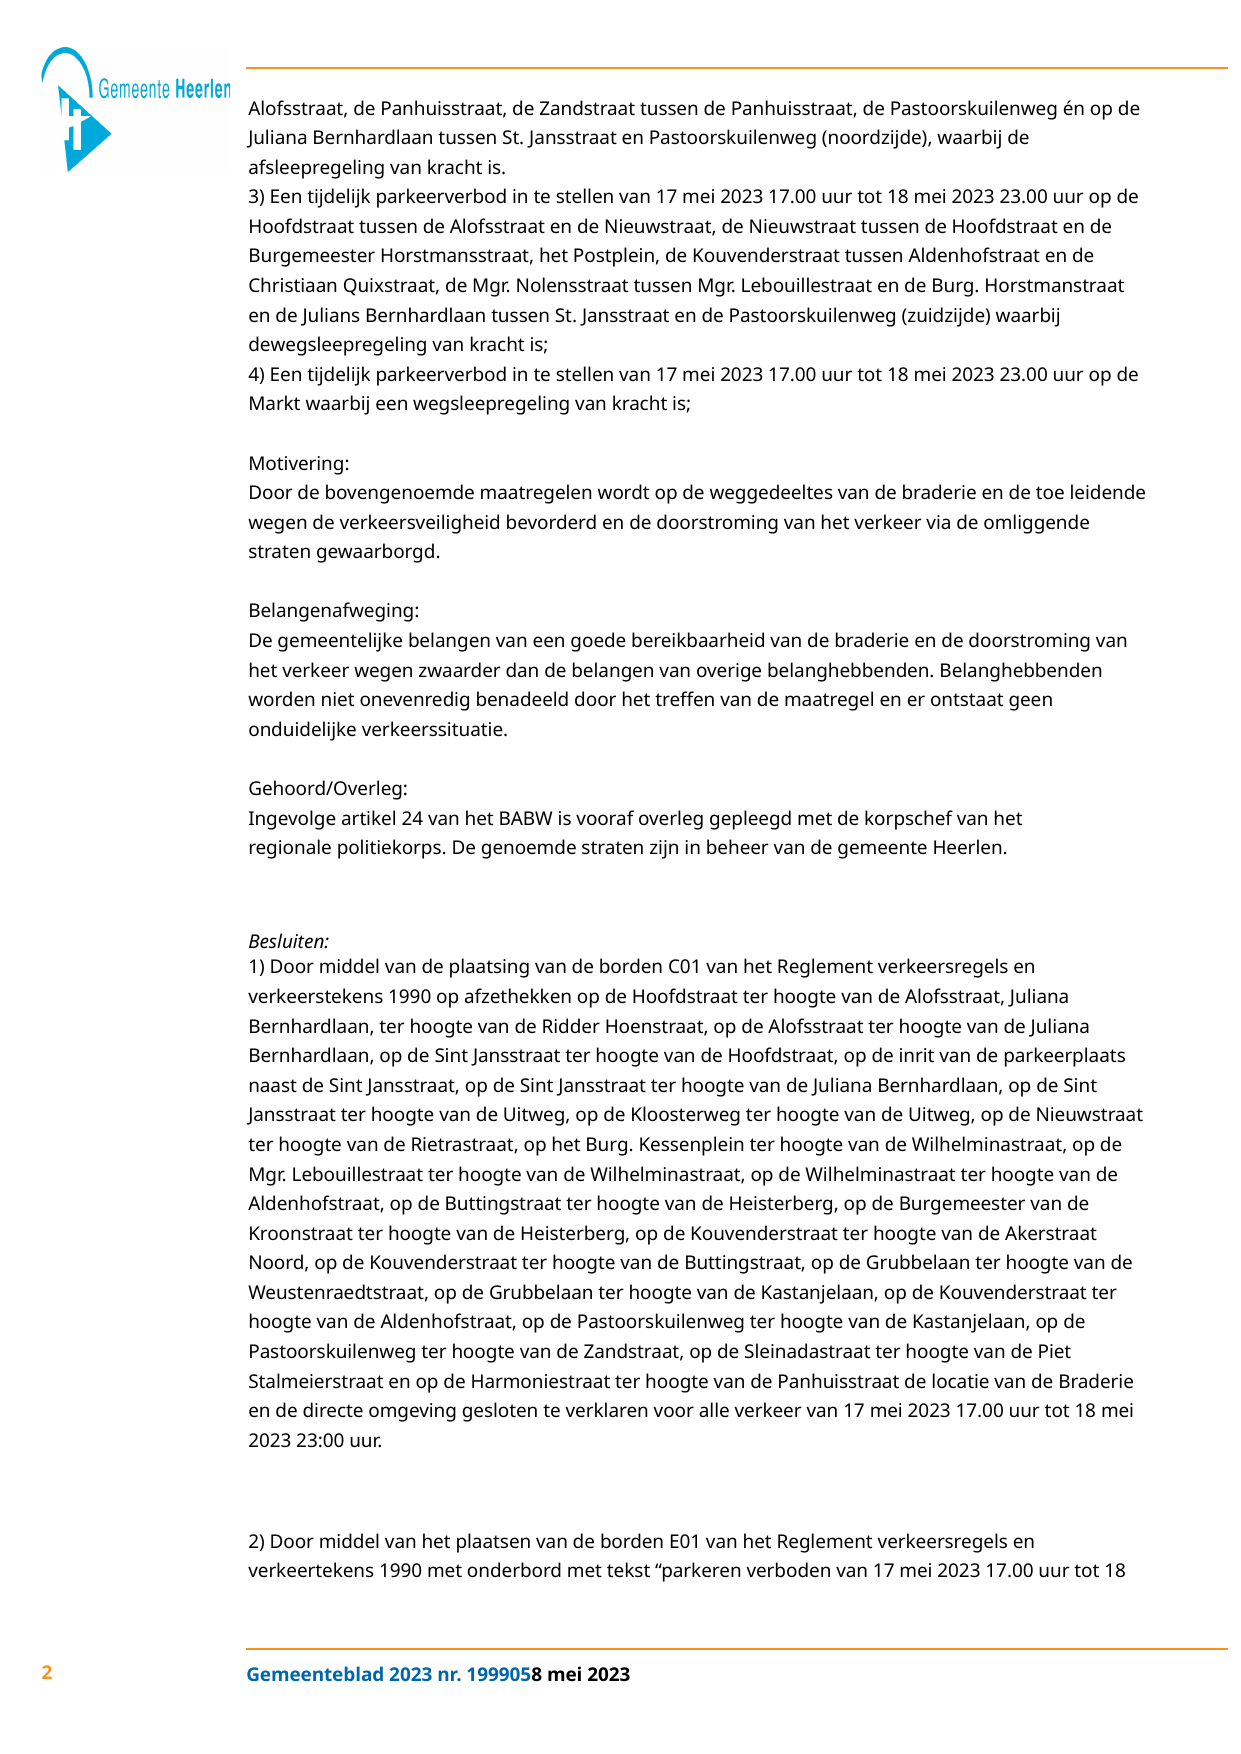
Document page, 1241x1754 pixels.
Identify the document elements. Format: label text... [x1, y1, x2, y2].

picture [41, 47, 231, 172]
text regionale politiekorps. De genoemde straten zijn in beheer van de gemeente Heerlen. [248, 834, 1152, 860]
text 1) Door middel van de plaatsing van de borden C01 van het Reglement verkeersregels en verkeerstekens 1990 op afzethekken op de Hoofdstraat ter hoogte van de Alofsstraat, Juliana Bernhardlaan, ter hoogte van de Ridder Hoenstraat, op de Alofsstraat ter hoogte van de Juliana Bernhardlaan, op de Sint Jansstraat ter hoogte van de Hoofdstraat, op de inrit van de parkeerplaats naast de Sint Jansstraat, op de Sint Jansstraat ter hoogte van de Juliana Bernhardlaan, op de Sint Jansstraat ter hoogte van de Uitweg, op de Kloosterweg ter hoogte van de Uitweg, op de Nieuwstraat ter hoogte van de Rietrastraat, op het Burg. Kessenplein ter hoogte van de Wilhelminastraat, op de Mgr. Lebouillestraat ter hoogte van de Wilhelminastraat, op de Wilhelminastraat ter hoogte van de Aldenhofstraat, op de Buttingstraat ter hoogte van de Heisterberg, op de Burgemeester van de Kroonstraat ter hoogte van de Heisterberg, op de Kouvenderstraat ter hoogte van de Akerstraat Noord, op de Kouvenderstraat ter hoogte van de Buttingstraat, op de Grubbelaan ter hoogte van de Weustenraedtstraat, op de Grubbelaan ter hoogte van de Kastanjelaan, op de Kouvenderstraat ter hoogte van de Aldenhofstraat, op de Pastoorskuilenweg ter hoogte van de Kastanjelaan, op de Pastoorskuilenweg ter hoogte van de Zandstraat, op de Sleinadastraat ter hoogte van de Piet Stalmeierstraat en op de Harmoniestraat ter hoogte van de Panhuisstraat de locatie van de Braderie en de directe omgeving gesloten te verklaren voor alle verkeer van 17 mei 2023 17.00 uur tot 18 mei 2023 23:00 uur. [248, 954, 1152, 1453]
text Alofsstraat, de Panhuisstraat, de Zandstraat tussen de Panhuisstraat, de Pastoorskuilenweg én op de Juliana Bernhardlaan tussen St. Jansstraat en Pastoorskuilenweg (noordzijde), waarbij de afsleepregeling van kracht is. [248, 95, 1152, 180]
text Motivering: [248, 450, 1152, 476]
text 3) Een tijdelijk parkeerverbod in te stellen van 17 mei 2023 17.00 uur tot 18 mei 2023 23.00 uur op de Hoofdstraat tussen de Alofsstraat en de Nieuwstraat, de Nieuwstraat tussen de Hoofdstraat en de Burgemeester Horstmansstraat, het Postplein, de Kouvenderstraat tussen Aldenhofstraat en de Christiaan Quixstraat, de Mgr. Nolensstraat tussen Mgr. Lebouillestraat en de Burg. Horstmanstraat en de Julians Bernhardlaan tussen St. Jansstraat en de Pastoorskuilenweg (zuidzijde) waarbij dewegsleepregeling van kracht is; [248, 183, 1152, 357]
text Ingevolge artikel 24 van het BABW is vooraf overleg gepleegd met de korpschef van het [248, 805, 1152, 831]
text Belangenafweging: [248, 598, 1152, 623]
picture [41, 47, 59, 70]
text 2) Door middel van het plaatsen van de borden E01 van het Reglement verkeersregels en verkeertekens 1990 met onderbord met tekst “parkeren verboden van 17 mei 2023 17.00 uur tot 18 [248, 1528, 1152, 1583]
text 4) Een tijdelijk parkeerverbod in te stellen van 17 mei 2023 17.00 uur tot 18 mei 2023 23.00 uur op de Markt waarbij een wegsleepregeling van kracht is; [248, 361, 1152, 416]
text Gehoord/Overleg: [248, 775, 1152, 801]
text Door de bovengenoemde maatregelen wordt op de weggedeeltes van de braderie en de toe leidende wegen de verkeersveiligheid bevorderd en de doorstroming van het verkeer via de omliggende straten gewaarborgd. [248, 479, 1152, 564]
text Besluiten: [248, 928, 1152, 954]
text De gemeentelijke belangen van een goede bereikbaarheid van de braderie en de doorstroming van het verkeer wegen zwaarder dan de belangen van overige belanghebbenden. Belanghebbenden worden niet onevenredig benadeeld door het treffen van de maatregel en er ontstaat geen onduidelijke verkeerssituatie. [248, 627, 1152, 742]
